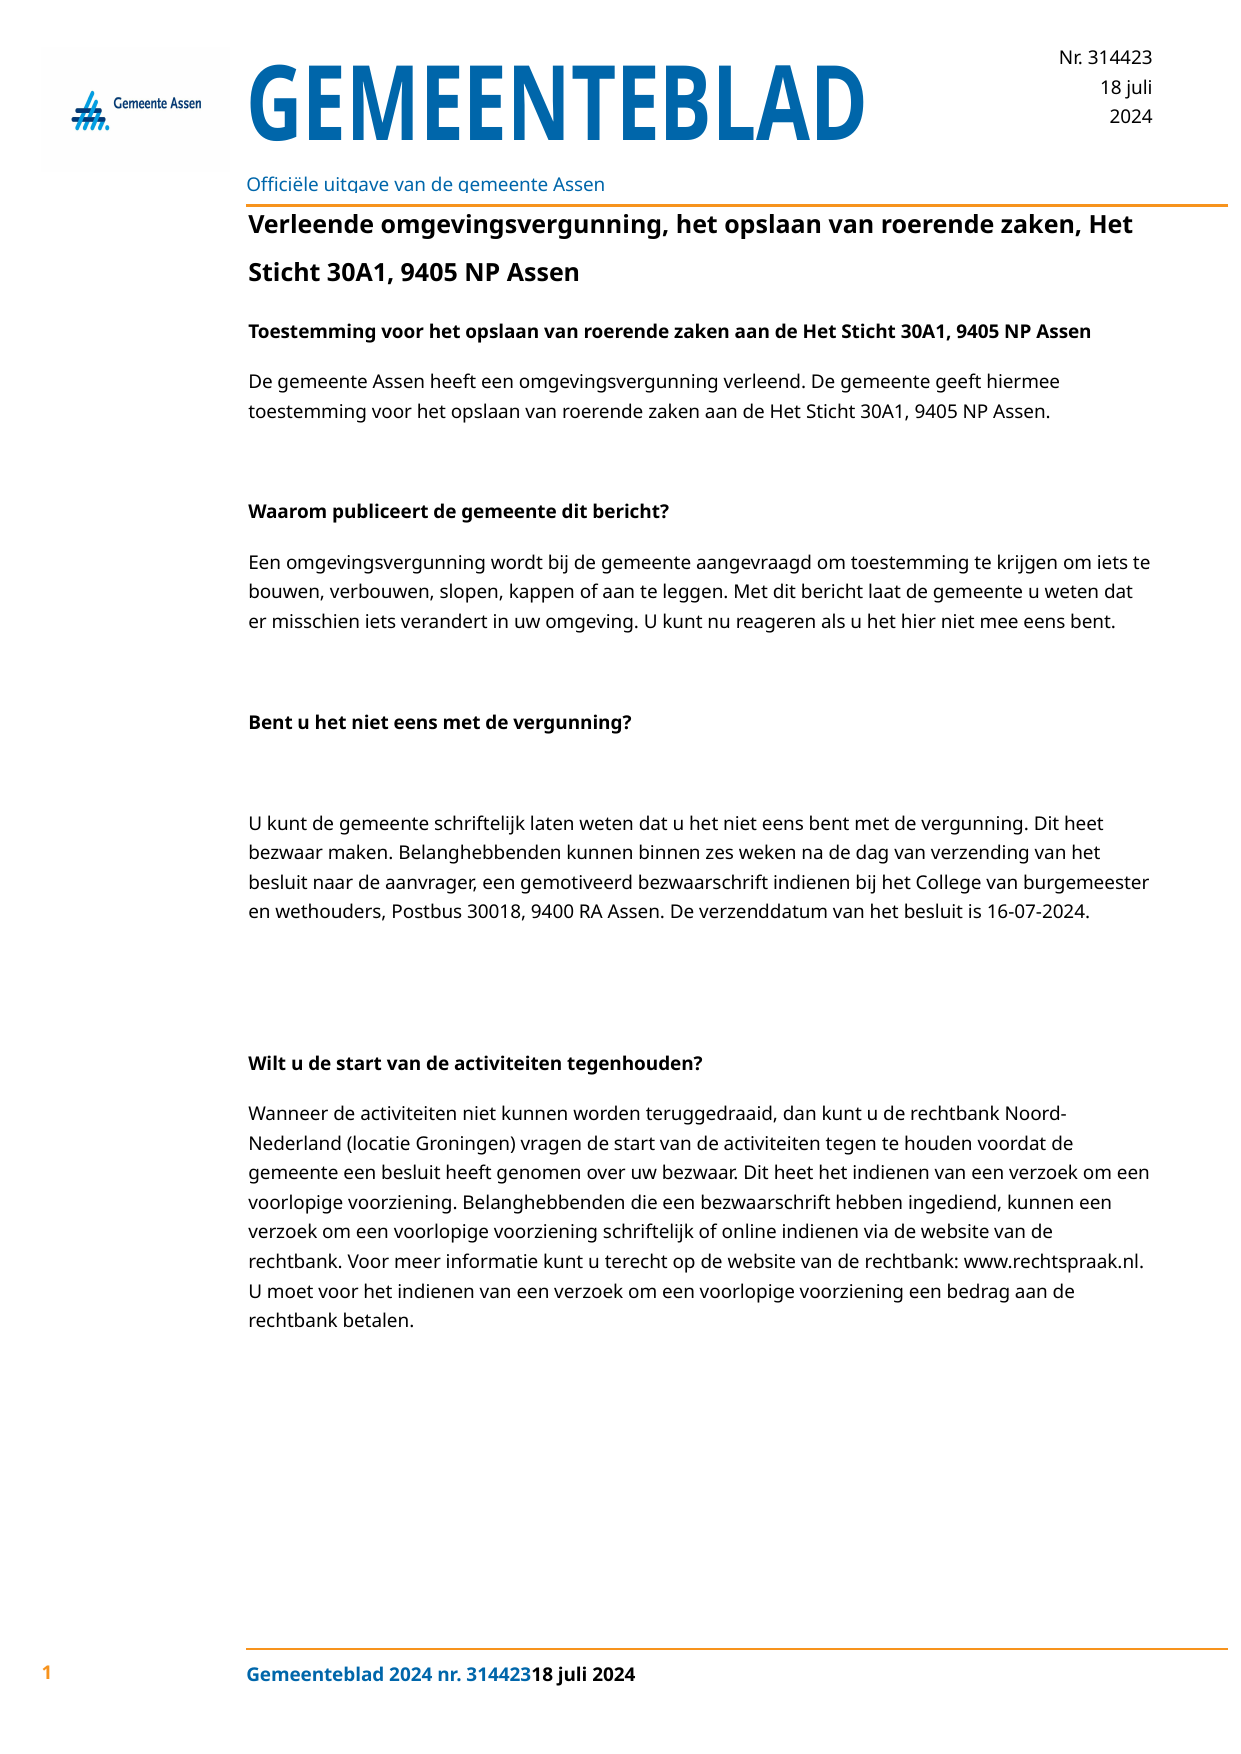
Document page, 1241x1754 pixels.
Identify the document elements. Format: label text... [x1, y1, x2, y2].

text Toestemming voor het opslaan van roerende zaken aan de Het Sticht 30A1, 9405 NP Assen [248, 318, 1152, 344]
text De gemeente Assen heeft een omgevingsvergunning verleend. De gemeente geeft hiermee toestemming voor het opslaan van roerende zaken aan de Het Sticht 30A1, 9405 NP Assen. [248, 368, 1152, 424]
text Waarom publiceert de gemeente dit bericht? [248, 499, 1152, 524]
text Verleende omgevingsvergunning, het opslaan van roerende zaken, Het Sticht 30A1, 9405 NP Assen [248, 207, 1152, 288]
text U kunt de gemeente schriftelijk laten weten dat u het niet eens bent met de vergunning. Dit heet bezwaar maken. Belanghebbenden kunnen binnen zes weken na de dag van verzending van het besluit naar de aanvrager, een gemotiveerd bezwaarschrift indienen bij het College van burgemeester en wethouders, Postbus 30018, 9400 RA Assen. De verzenddatum van het besluit is 16-07-2024. [248, 810, 1152, 924]
text Bent u het niet eens met de vergunning? [248, 709, 1152, 735]
text Een omgevingsvergunning wordt bij de gemeente aangevraagd om toestemming te krijgen om iets te bouwen, verbouwen, slopen, kappen of aan te leggen. Met dit bericht laat de gemeente u weten dat er misschien iets verandert in uw omgeving. U kunt nu reageren als u het hier niet mee eens bent. [248, 549, 1152, 634]
picture [41, 47, 231, 172]
text Wanneer de activiteiten niet kunnen worden teruggedraaid, dan kunt u de rechtbank Noord-Nederland (locatie Groningen) vragen de start van de activiteiten tegen te houden voordat de gemeente een besluit heeft genomen over uw bezwaar. Dit heet het indienen van een verzoek om een voorlopige voorziening. Belanghebbenden die een bezwaarschrift hebben ingediend, kunnen een verzoek om een voorlopige voorziening schriftelijk of online indienen via de website van de rechtbank. Voor meer informatie kunt u terecht op de website van de rechtbank: www.rechtspraak.nl. U moet voor het indienen van een verzoek om een voorlopige voorziening een bedrag aan de rechtbank betalen. [248, 1100, 1152, 1333]
text Wilt u de start van de activiteiten tegenhouden? [248, 1050, 1152, 1076]
